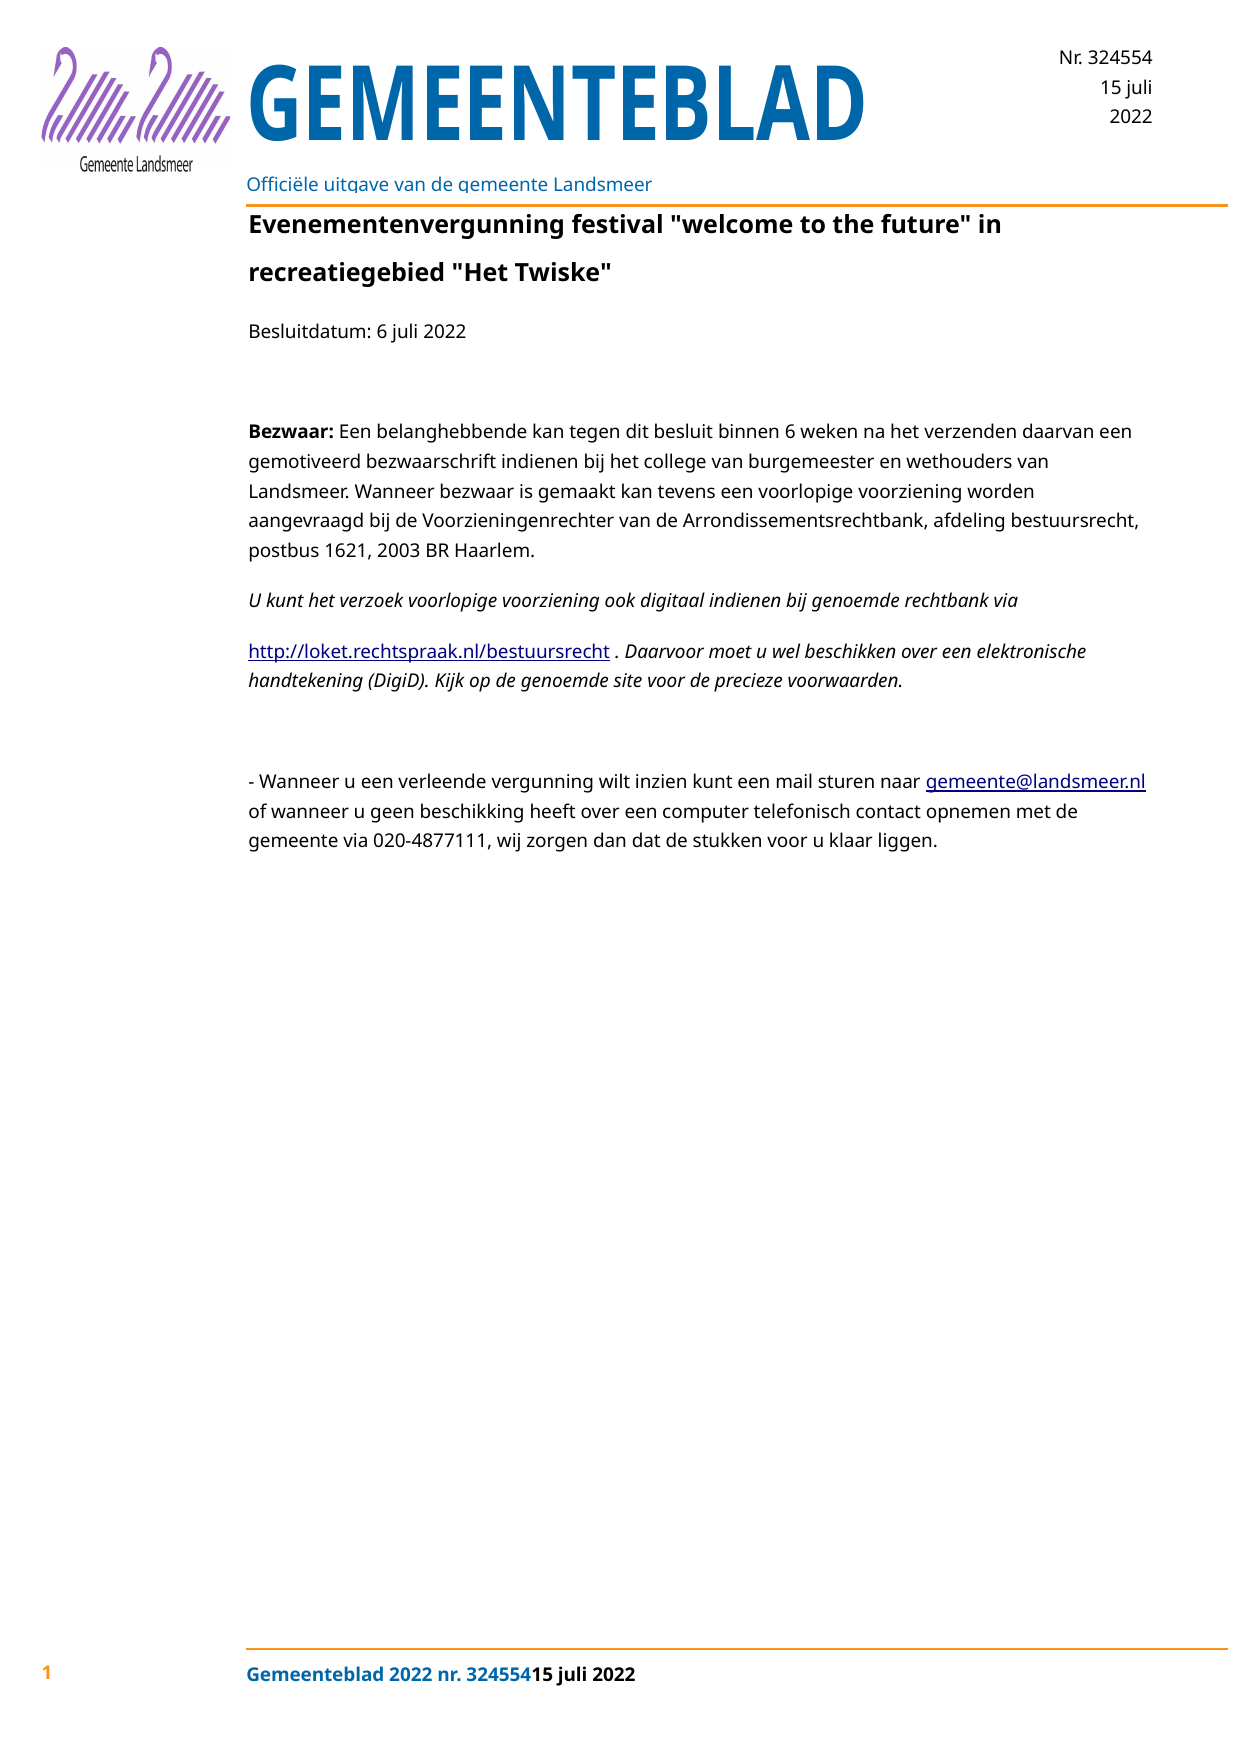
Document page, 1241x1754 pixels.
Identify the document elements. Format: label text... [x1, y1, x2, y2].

text U kunt het verzoek voorlopige voorziening ook digitaal indienen bij genoemde rechtbank via [248, 587, 1152, 613]
picture [41, 47, 231, 172]
text Bezwaar: Een belanghebbende kan tegen dit besluit binnen 6 weken na het verzenden daarvan een gemotiveerd bezwaarschrift indienen bij het college van burgemeester en wethouders van Landsmeer. Wanneer bezwaar is gemaakt kan tevens een voorlopige voorziening worden aangevraagd bij de Voorzieningenrechter van de Arrondissementsrechtbank, afdeling bestuursrecht, postbus 1621, 2003 BR Haarlem. [248, 419, 1152, 563]
text Besluitdatum: 6 juli 2022 [248, 318, 1152, 344]
text Evenementenvergunning festival "welcome to the future" in recreatiegebied "Het Twiske" [248, 207, 1152, 288]
text - Wanneer u een verleende vergunning wilt inzien kunt een mail sturen naar gemeente@landsmeer.nl of wanneer u geen beschikking heeft over een computer telefonisch contact opnemen met de gemeente via 020-4877111, wij zorgen dan dat de stukken voor u klaar liggen. [248, 768, 1152, 853]
text http://loket.rechtspraak.nl/bestuursrecht . Daarvoor moet u wel beschikken over een elektronische handtekening (DigiD). Kijk op de genoemde site voor de precieze voorwaarden. [248, 638, 1152, 693]
